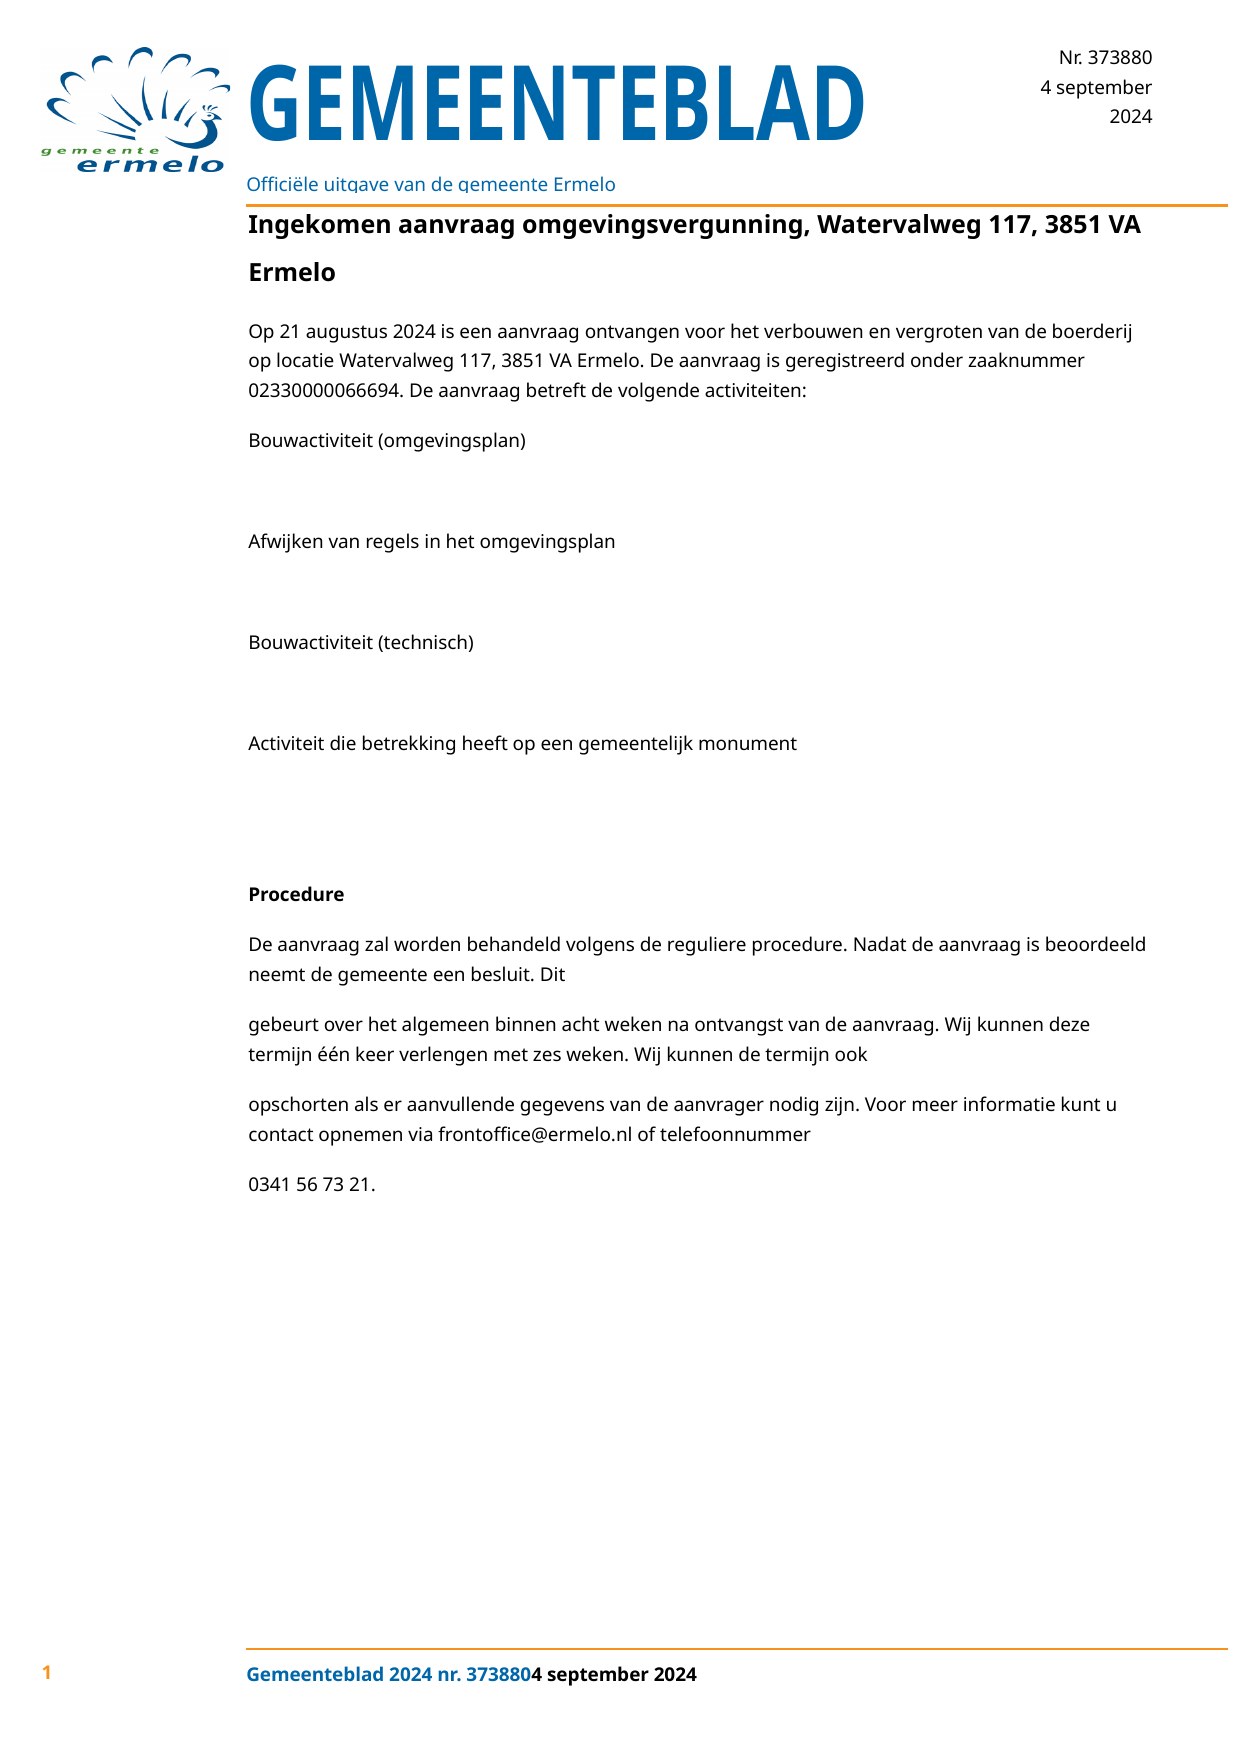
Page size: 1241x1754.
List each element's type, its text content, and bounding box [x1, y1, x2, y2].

text gebeurt over het algemeen binnen acht weken na ontvangst van de aanvraag. Wij kunnen deze termijn één keer verlengen met zes weken. Wij kunnen de termijn ook [248, 1012, 1152, 1067]
text Ingekomen aanvraag omgevingsvergunning, Watervalweg 117, 3851 VA Ermelo [248, 207, 1152, 288]
text Bouwactiviteit (technisch) [248, 629, 1152, 655]
text Activiteit die betrekking heeft op een gemeentelijk monument [248, 730, 1152, 756]
text opschorten als er aanvullende gegevens van de aanvrager nodig zijn. Voor meer informatie kunt u contact opnemen via frontoffice@ermelo.nl of telefoonnummer [248, 1092, 1152, 1147]
text Afwijken van regels in het omgevingsplan [248, 528, 1152, 554]
text 0341 56 73 21. [248, 1172, 1152, 1197]
text Procedure [248, 881, 1152, 907]
text De aanvraag zal worden behandeld volgens de reguliere procedure. Nadat de aanvraag is beoordeeld neemt de gemeente een besluit. Dit [248, 932, 1152, 987]
text Bouwactiviteit (omgevingsplan) [248, 427, 1152, 453]
text Op 21 augustus 2024 is een aanvraag ontvangen voor het verbouwen en vergroten van de boerderij op locatie Watervalweg 117, 3851 VA Ermelo. De aanvraag is geregistreerd onder zaaknummer 02330000066694. De aanvraag betreft de volgende activiteiten: [248, 318, 1152, 403]
picture [41, 47, 231, 172]
